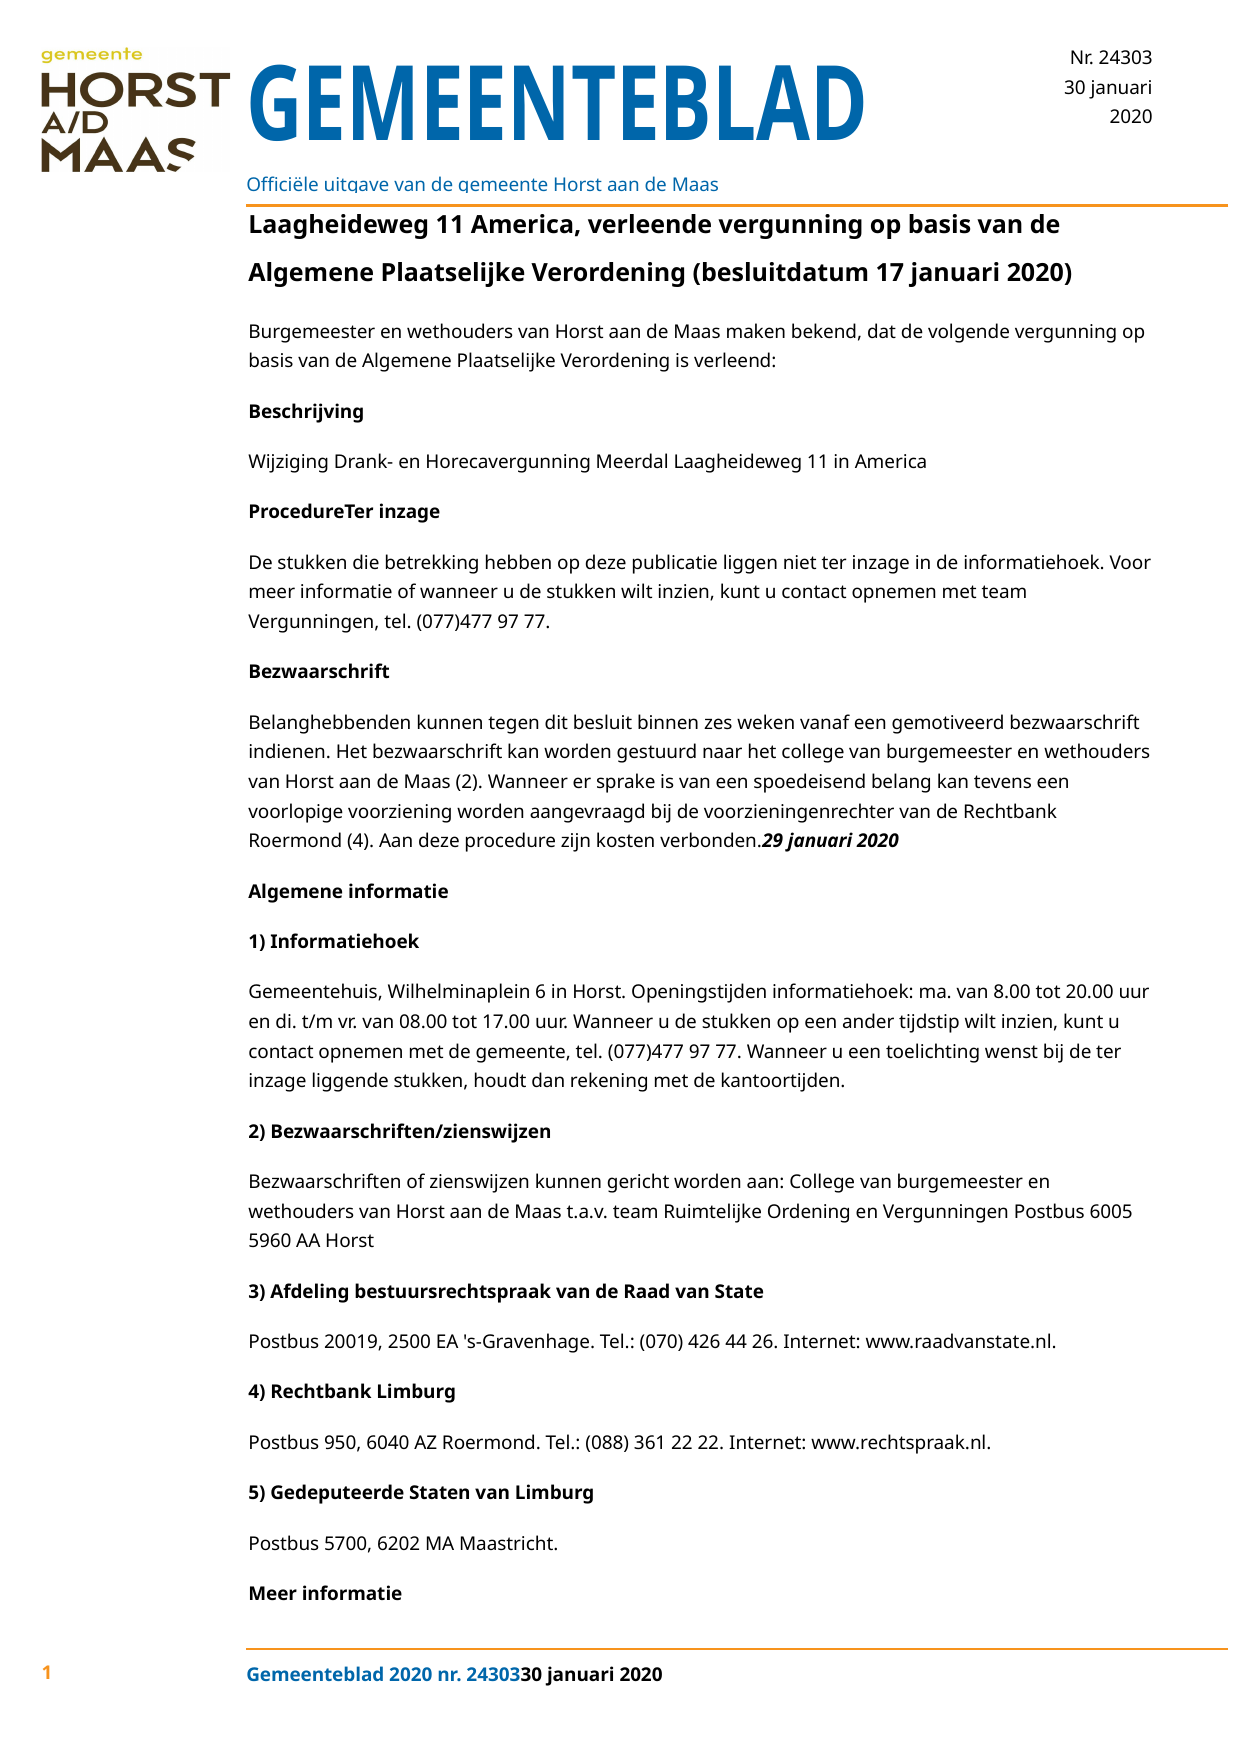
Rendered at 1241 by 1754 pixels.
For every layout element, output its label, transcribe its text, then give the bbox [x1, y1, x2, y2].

text 3) Afdeling bestuursrechtspraak van de Raad van State [248, 1278, 1152, 1304]
text Postbus 5700, 6202 MA Maastricht. [248, 1530, 1152, 1556]
text 5) Gedeputeerde Staten van Limburg [248, 1479, 1152, 1505]
text Algemene informatie [248, 878, 1152, 904]
text 1) Informatiehoek [248, 928, 1152, 954]
text 4) Rechtbank Limburg [248, 1379, 1152, 1404]
text Gemeentehuis, Wilhelminaplein 6 in Horst. Openingstijden informatiehoek: ma. van 8.00 tot 20.00 uur en di. t/m vr. van 08.00 tot 17.00 uur. Wanneer u de stukken op een ander tijdstip wilt inzien, kunt u contact opnemen met de gemeente, tel. (077)477 97 77. Wanneer u een toelichting wenst bij de ter inzage liggende stukken, houdt dan rekening met de kantoortijden. [248, 979, 1152, 1093]
text Burgemeester en wethouders van Horst aan de Maas maken bekend, dat de volgende vergunning op basis van de Algemene Plaatselijke Verordening is verleend: [248, 318, 1152, 373]
text 2) Bezwaarschriften/zienswijzen [248, 1118, 1152, 1144]
text Belanghebbenden kunnen tegen dit besluit binnen zes weken vanaf een gemotiveerd bezwaarschrift indienen. Het bezwaarschrift kan worden gestuurd naar het college van burgemeester en wethouders van Horst aan de Maas (2). Wanneer er sprake is van een spoedeisend belang kan tevens een voorlopige voorziening worden aangevraagd bij de voorzieningenrechter van de Rechtbank Roermond (4). Aan deze procedure zijn kosten verbonden.29 januari 2020 [248, 709, 1152, 853]
text Meer informatie [248, 1580, 1152, 1606]
text Postbus 20019, 2500 EA 's-Gravenhage. Tel.: (070) 426 44 26. Internet: www.raadvanstate.nl. [248, 1328, 1152, 1354]
text ProcedureTer inzage [248, 499, 1152, 524]
text Wijziging Drank- en Horecavergunning Meerdal Laagheideweg 11 in America [248, 448, 1152, 474]
text Beschrijving [248, 398, 1152, 424]
picture [41, 47, 231, 172]
text Laagheideweg 11 America, verleende vergunning op basis van de Algemene Plaatselijke Verordening (besluitdatum 17 januari 2020) [248, 207, 1152, 288]
text Bezwaarschriften of zienswijzen kunnen gericht worden aan: College van burgemeester en wethouders van Horst aan de Maas t.a.v. team Ruimtelijke Ordening en Vergunningen Postbus 6005 5960 AA Horst [248, 1168, 1152, 1253]
text Bezwaarschrift [248, 659, 1152, 684]
text Postbus 950, 6040 AZ Roermond. Tel.: (088) 361 22 22. Internet: www.rechtspraak.nl. [248, 1429, 1152, 1455]
text De stukken die betrekking hebben op deze publicatie liggen niet ter inzage in de informatiehoek. Voor meer informatie of wanneer u de stukken wilt inzien, kunt u contact opnemen met team Vergunningen, tel. (077)477 97 77. [248, 549, 1152, 634]
